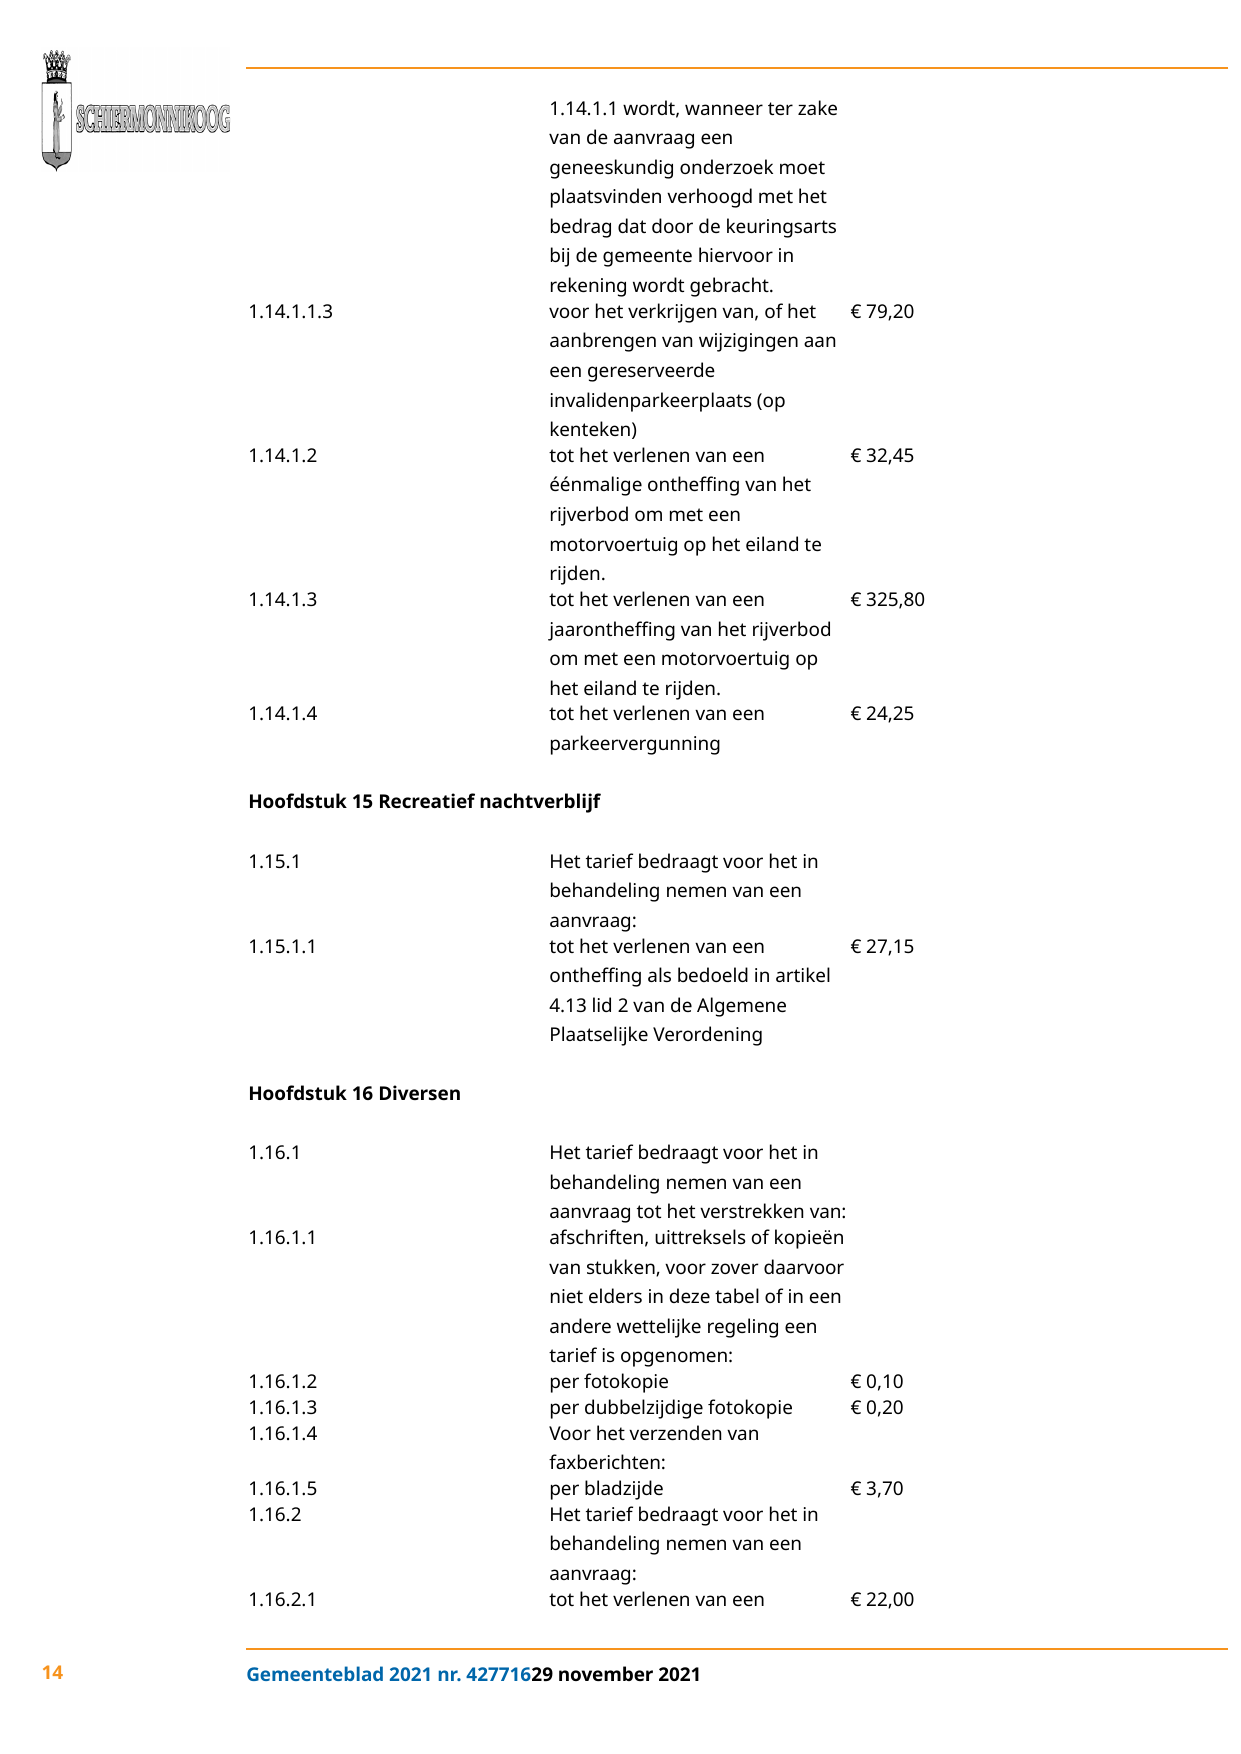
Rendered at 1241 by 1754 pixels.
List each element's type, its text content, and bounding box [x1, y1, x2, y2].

table_cell [850, 1224, 1152, 1368]
table_cell € 0,10 [850, 1369, 1152, 1394]
table_cell 1.16.1.3 [248, 1394, 549, 1420]
table_cell € 325,80 [850, 586, 1152, 701]
table_header [850, 1140, 1152, 1224]
table_cell 1.14.1.3 [248, 586, 549, 701]
table_cell 1.15.1.1 [248, 933, 549, 1047]
table_cell 1.14.1.1 wordt, wanneer ter zake van de aanvraag een geneeskundig onderzoek moet plaatsvinden verhoogd met het bedrag dat door de keuringsarts bij de gemeente hiervoor in rekening wordt gebracht. [549, 95, 850, 298]
table_cell 1.16.1.4 [248, 1420, 549, 1475]
table_cell 1.14.1.1.3 [248, 298, 549, 442]
table_cell € 79,20 [850, 298, 1152, 442]
table_cell per bladzijde [549, 1475, 850, 1501]
table_cell per fotokopie [549, 1369, 850, 1394]
table_header Het tarief bedraagt voor het in behandeling nemen van een aanvraag tot het verstrekken van: [549, 1140, 850, 1224]
table_cell 1.14.1.2 [248, 442, 549, 586]
table_cell € 3,70 [850, 1475, 1152, 1501]
table_cell tot het verlenen van een ontheffing als bedoeld in artikel 4.13 lid 2 van de Algemene Plaatselijke Verordening [549, 933, 850, 1047]
table_cell tot het verlenen van een parkeervergunning [549, 701, 850, 756]
table_cell tot het verlenen van een jaarontheffing van het rijverbod om met een motorvoertuig op het eiland te rijden. [549, 586, 850, 701]
text Hoofdstuk 16 Diversen [248, 1080, 1152, 1106]
table_cell 1.16.1.1 [248, 1224, 549, 1368]
table_cell [850, 1501, 1152, 1586]
table_header [850, 848, 1152, 933]
text Hoofdstuk 15 Recreatief nachtverblijf [248, 789, 1152, 814]
table_cell Voor het verzenden van faxberichten: [549, 1420, 850, 1475]
table_cell [850, 95, 1152, 298]
table_header 1.15.1 [248, 848, 549, 933]
table_cell € 27,15 [850, 933, 1152, 1047]
table_cell per dubbelzijdige fotokopie [549, 1394, 850, 1420]
table_cell tot het verlenen van een [549, 1586, 850, 1612]
table_cell [248, 95, 549, 298]
table_cell 1.14.1.4 [248, 701, 549, 756]
table_cell € 0,20 [850, 1394, 1152, 1420]
table_cell 1.16.2.1 [248, 1586, 549, 1612]
picture [41, 47, 231, 172]
table_cell afschriften, uittreksels of kopieën van stukken, voor zover daarvoor niet elders in deze tabel of in een andere wettelijke regeling een tarief is opgenomen: [549, 1224, 850, 1368]
table_cell Het tarief bedraagt voor het in behandeling nemen van een aanvraag: [549, 1501, 850, 1586]
table_cell 1.16.2 [248, 1501, 549, 1586]
table_cell tot het verlenen van een éénmalige ontheffing van het rijverbod om met een motorvoertuig op het eiland te rijden. [549, 442, 850, 586]
table_cell 1.16.1.5 [248, 1475, 549, 1501]
table_cell € 22,00 [850, 1586, 1152, 1612]
table_cell € 24,25 [850, 701, 1152, 756]
table_header 1.16.1 [248, 1140, 549, 1224]
table_cell voor het verkrijgen van, of het aanbrengen van wijzigingen aan een gereserveerde invalidenparkeerplaats (op kenteken) [549, 298, 850, 442]
table_cell € 32,45 [850, 442, 1152, 586]
table_cell 1.16.1.2 [248, 1369, 549, 1394]
table_header Het tarief bedraagt voor het in behandeling nemen van een aanvraag: [549, 848, 850, 933]
table_cell [850, 1420, 1152, 1475]
